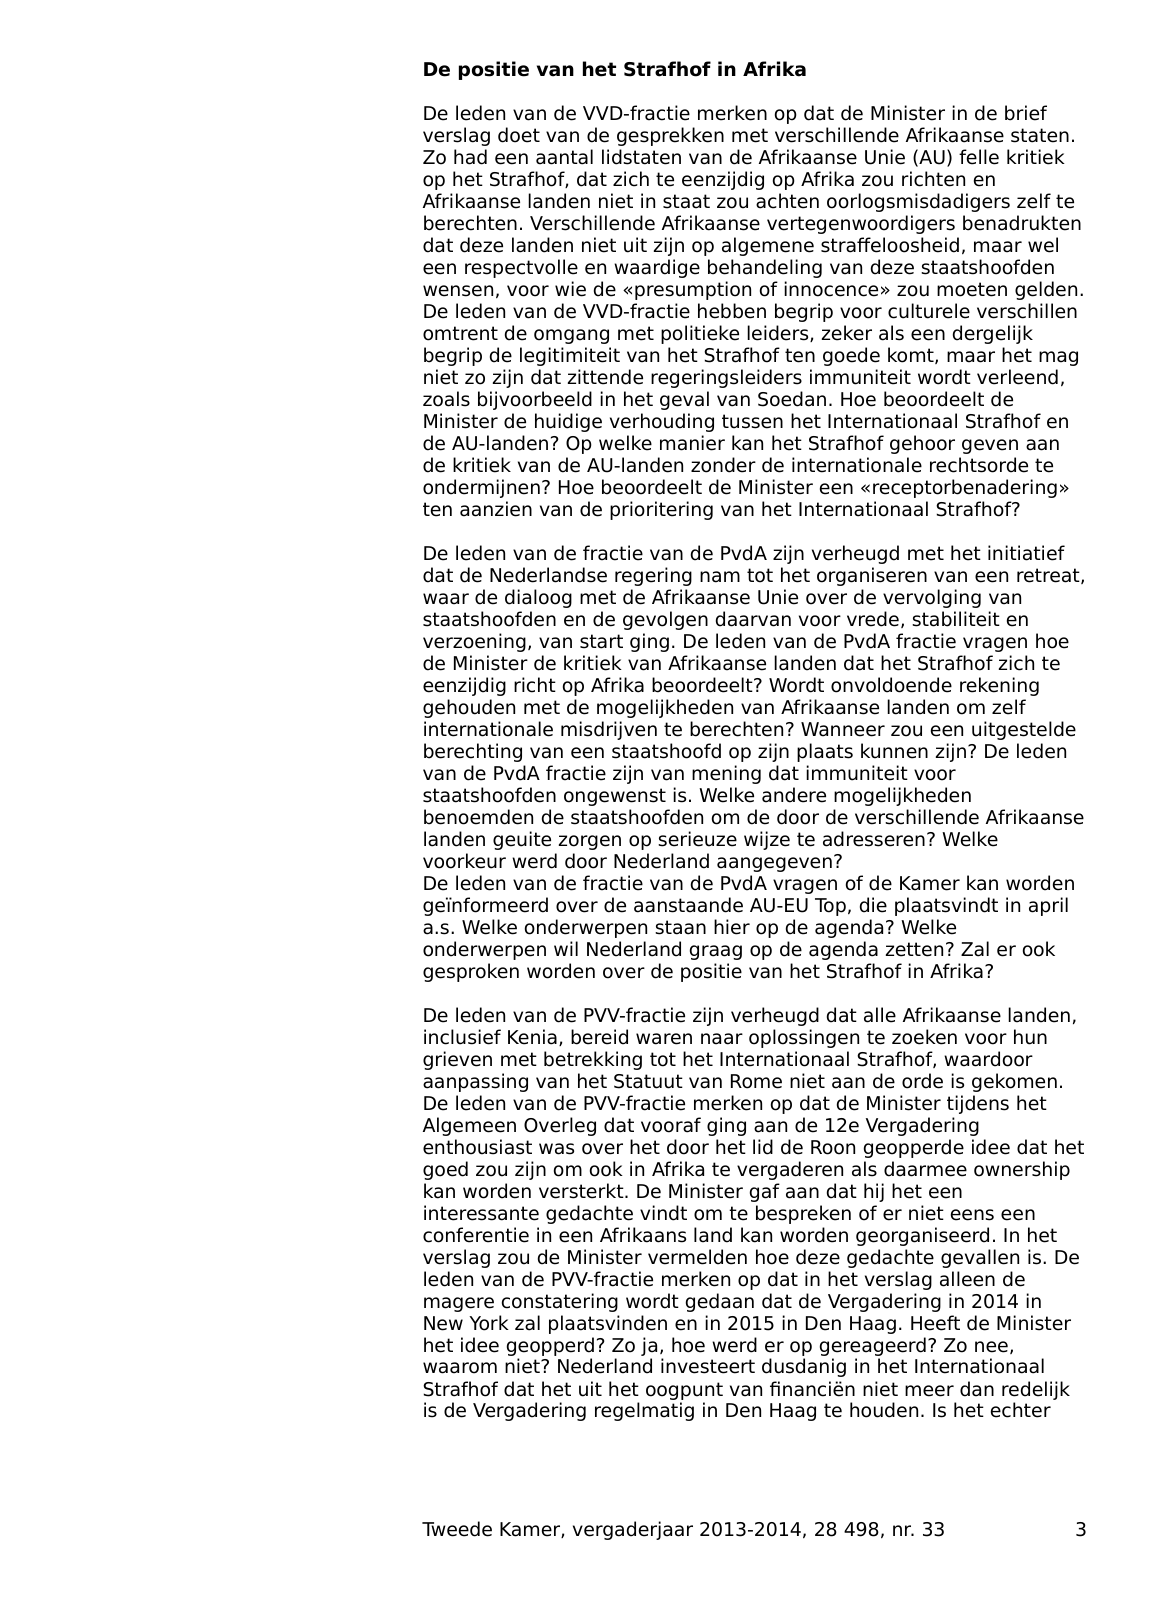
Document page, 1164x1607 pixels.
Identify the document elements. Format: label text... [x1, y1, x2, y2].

text De leden van de VVD-fractie merken op dat de Minister in de brief verslag doet van de gesprekken met verschillende Afrikaanse staten. Zo had een aantal lidstaten van de Afrikaanse Unie (AU) felle kritiek op het Strafhof, dat zich te eenzijdig op Afrika zou richten en Afrikaanse landen niet in staat zou achten oorlogsmisdadigers zelf te berechten. Verschillende Afrikaanse vertegenwoordigers benadrukten dat deze landen niet uit zijn op algemene straffeloosheid, maar wel een respectvolle en waardige behandeling van deze staatshoofden wensen, voor wie de «presumption of innocence» zou moeten gelden. De leden van de VVD-fractie hebben begrip voor culturele verschillen omtrent de omgang met politieke leiders, zeker als een dergelijk begrip de legitimiteit van het Strafhof ten goede komt, maar het mag niet zo zijn dat zittende regeringsleiders immuniteit wordt verleend, zoals bijvoorbeeld in het geval van Soedan. Hoe beoordeelt de Minister de huidige verhouding tussen het Internationaal Strafhof en de AU-landen? Op welke manier kan het Strafhof gehoor geven aan de kritiek van de AU-landen zonder de internationale rechtsorde te ondermijnen? Hoe beoordeelt de Minister een «receptorbenadering» ten aanzien van de prioritering van het Internationaal Strafhof? [422, 103, 1087, 521]
text De leden van de PVV-fractie zijn verheugd dat alle Afrikaanse landen, inclusief Kenia, bereid waren naar oplossingen te zoeken voor hun grieven met betrekking tot het Internationaal Strafhof, waardoor aanpassing van het Statuut van Rome niet aan de orde is gekomen. De leden van de PVV-fractie merken op dat de Minister tijdens het Algemeen Overleg dat vooraf ging aan de 12e Vergadering enthousiast was over het door het lid de Roon geopperde idee dat het goed zou zijn om ook in Afrika te vergaderen als daarmee ownership kan worden versterkt. De Minister gaf aan dat hij het een interessante gedachte vindt om te bespreken of er niet eens een conferentie in een Afrikaans land kan worden georganiseerd. In het verslag zou de Minister vermelden hoe deze gedachte gevallen is. De leden van de PVV-fractie merken op dat in het verslag alleen de magere constatering wordt gedaan dat de Vergadering in 2014 in New York zal plaatsvinden en in 2015 in Den Haag. Heeft de Minister het idee geopperd? Zo ja, hoe werd er op gereageerd? Zo nee, waarom niet? Nederland investeert dusdanig in het Internationaal Strafhof dat het uit het oogpunt van financiën niet meer dan redelijk is de Vergadering regelmatig in Den Haag te houden. Is het echter [422, 1005, 1087, 1422]
text De leden van de fractie van de PvdA zijn verheugd met het initiatief dat de Nederlandse regering nam tot het organiseren van een retreat, waar de dialoog met de Afrikaanse Unie over de vervolging van staatshoofden en de gevolgen daarvan voor vrede, stabiliteit en verzoening, van start ging. De leden van de PvdA fractie vragen hoe de Minister de kritiek van Afrikaanse landen dat het Strafhof zich te eenzijdig richt op Afrika beoordeelt? Wordt onvoldoende rekening gehouden met de mogelijkheden van Afrikaanse landen om zelf internationale misdrijven te berechten? Wanneer zou een uitgestelde berechting van een staatshoofd op zijn plaats kunnen zijn? De leden van de PvdA fractie zijn van mening dat immuniteit voor staatshoofden ongewenst is. Welke andere mogelijkheden benoemden de staatshoofden om de door de verschillende Afrikaanse landen geuite zorgen op serieuze wijze te adresseren? Welke voorkeur werd door Nederland aangegeven? [422, 543, 1087, 873]
subtitle De positie van het Strafhof in Afrika [422, 59, 1087, 81]
text De leden van de fractie van de PvdA vragen of de Kamer kan worden geïnformeerd over de aanstaande AU-EU Top, die plaatsvindt in april a.s. Welke onderwerpen staan hier op de agenda? Welke onderwerpen wil Nederland graag op de agenda zetten? Zal er ook gesproken worden over de positie van het Strafhof in Afrika? [422, 873, 1087, 983]
